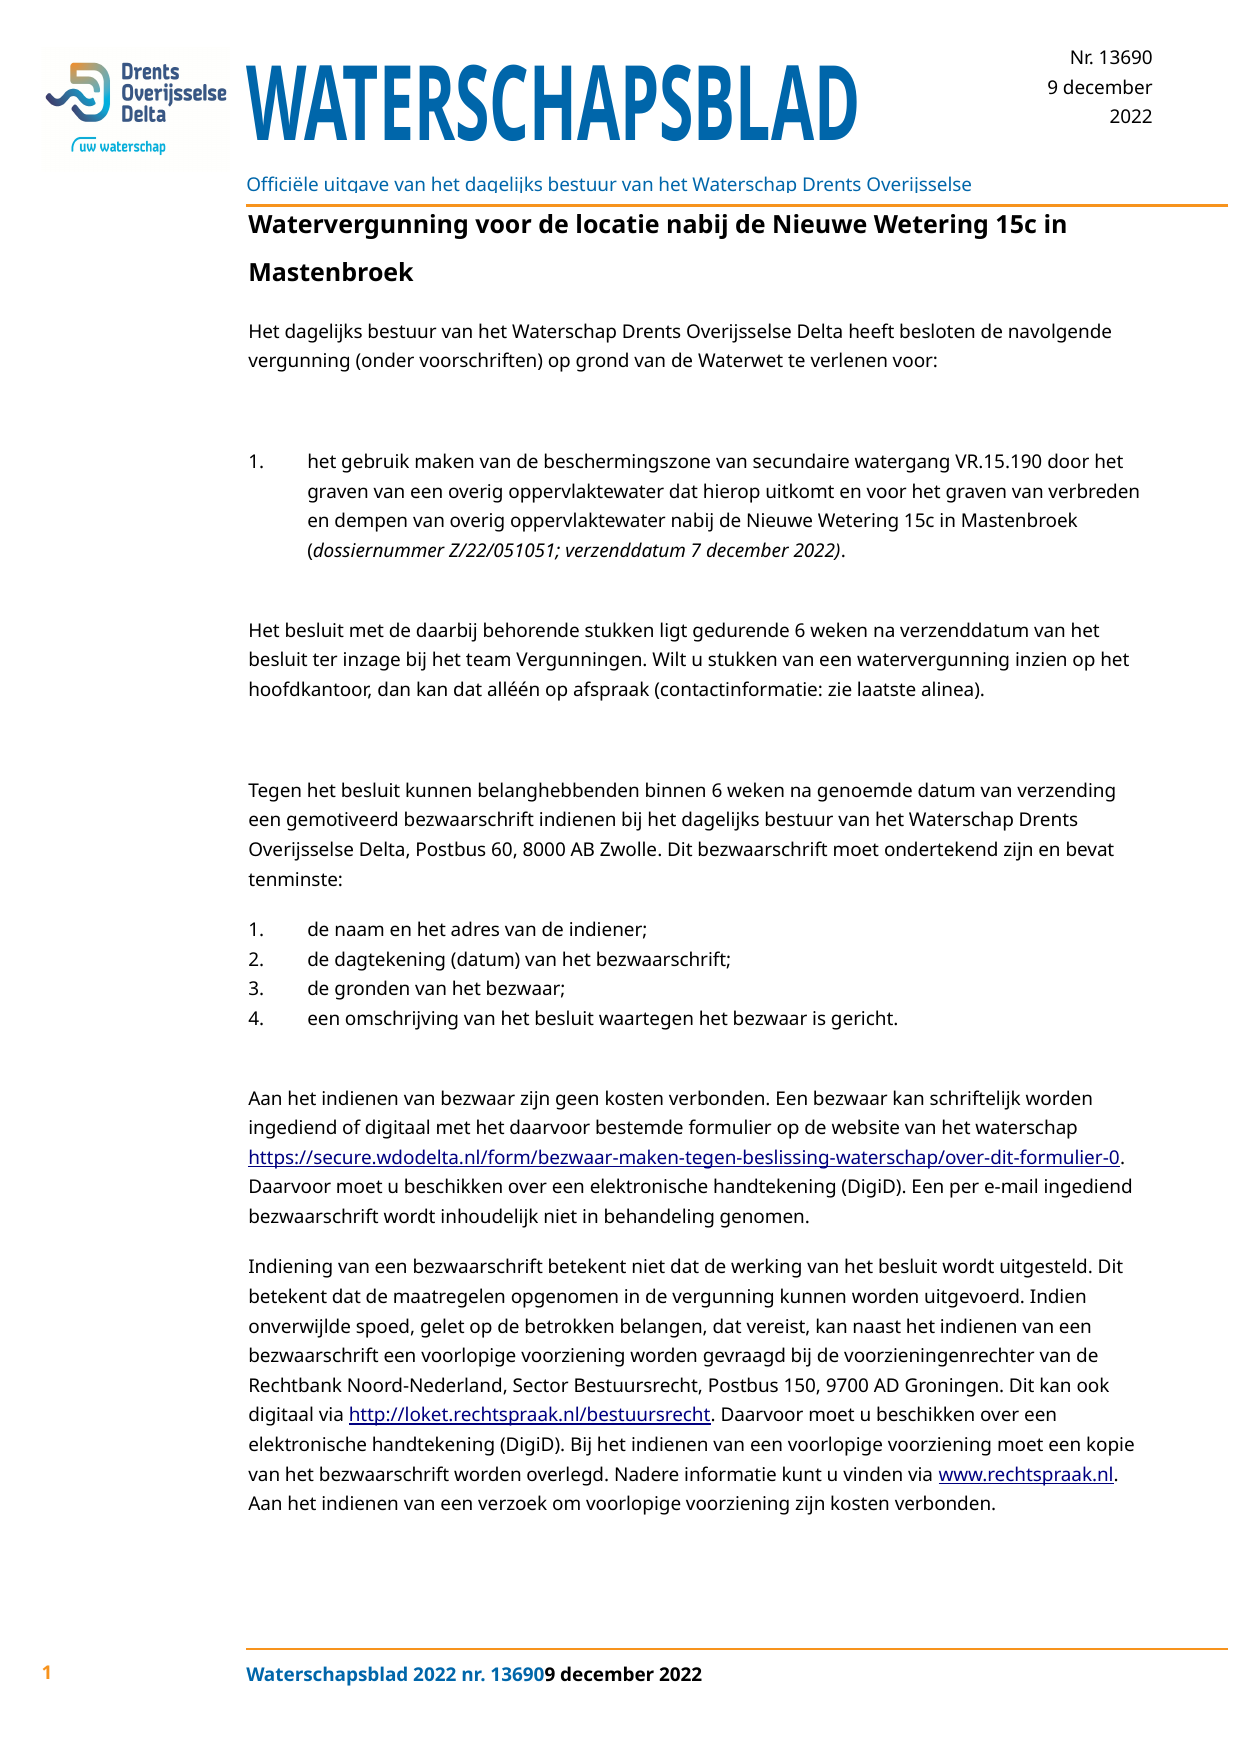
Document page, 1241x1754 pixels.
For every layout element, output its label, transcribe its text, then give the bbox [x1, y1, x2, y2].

text Tegen het besluit kunnen belanghebbenden binnen 6 weken na genoemde datum van verzending een gemotiveerd bezwaarschrift indienen bij het dagelijks bestuur van het Waterschap Drents Overijsselse Delta, Postbus 60, 8000 AB Zwolle. Dit bezwaarschrift moet ondertekend zijn en bevat tenminste: [248, 777, 1152, 892]
picture [41, 47, 231, 172]
text Aan het indienen van bezwaar zijn geen kosten verbonden. Een bezwaar kan schriftelijk worden ingediend of digitaal met het daarvoor bestemde formulier op de website van het waterschap https://secure.wdodelta.nl/form/bezwaar-maken-tegen-beslissing-waterschap/over-dit-formulier-0. Daarvoor moet u beschikken over een elektronische handtekening (DigiD). Een per e-mail ingediend bezwaarschrift wordt inhoudelijk niet in behandeling genomen. [248, 1085, 1152, 1229]
text Indiening van een bezwaarschrift betekent niet dat de werking van het besluit wordt uitgesteld. Dit betekent dat de maatregelen opgenomen in de vergunning kunnen worden uitgevoerd. Indien onverwijlde spoed, gelet op de betrokken belangen, dat vereist, kan naast het indienen van een bezwaarschrift een voorlopige voorziening worden gevraagd bij de voorzieningenrechter van de Rechtbank Noord-Nederland, Sector Bestuursrecht, Postbus 150, 9700 AD Groningen. Dit kan ook digitaal via http://loket.rechtspraak.nl/bestuursrecht. Daarvoor moet u beschikken over een elektronische handtekening (DigiD). Bij het indienen van een voorlopige voorziening moet een kopie van het bezwaarschrift worden overlegd. Nadere informatie kunt u vinden via www.rechtspraak.nl. Aan het indienen van een verzoek om voorlopige voorziening zijn kosten verbonden. [248, 1254, 1152, 1516]
text Watervergunning voor de locatie nabij de Nieuwe Wetering 15c in Mastenbroek [248, 207, 1152, 288]
text Het dagelijks bestuur van het Waterschap Drents Overijsselse Delta heeft besloten de navolgende vergunning (onder voorschriften) op grond van de Waterwet te verlenen voor: [248, 318, 1152, 373]
text Het besluit met de daarbij behorende stukken ligt gedurende 6 weken na verzenddatum van het besluit ter inzage bij het team Vergunningen. Wilt u stukken van een watervergunning inzien op het hoofdkantoor, dan kan dat alléén op afspraak (contactinformatie: zie laatste alinea). [248, 617, 1152, 702]
list de dagtekening (datum) van het bezwaarschrift; [248, 946, 1152, 972]
list de naam en het adres van de indiener; [248, 916, 1152, 942]
list een omschrijving van het besluit waartegen het bezwaar is gericht. [248, 1005, 1152, 1031]
list de gronden van het bezwaar; [248, 975, 1152, 1001]
list het gebruik maken van de beschermingszone van secundaire watergang VR.15.190 door het graven van een overig oppervlaktewater dat hierop uitkomt en voor het graven van verbreden en dempen van overig oppervlaktewater nabij de Nieuwe Wetering 15c in Mastenbroek (dossiernummer Z/22/051051; verzenddatum 7 december 2022). [248, 448, 1152, 563]
